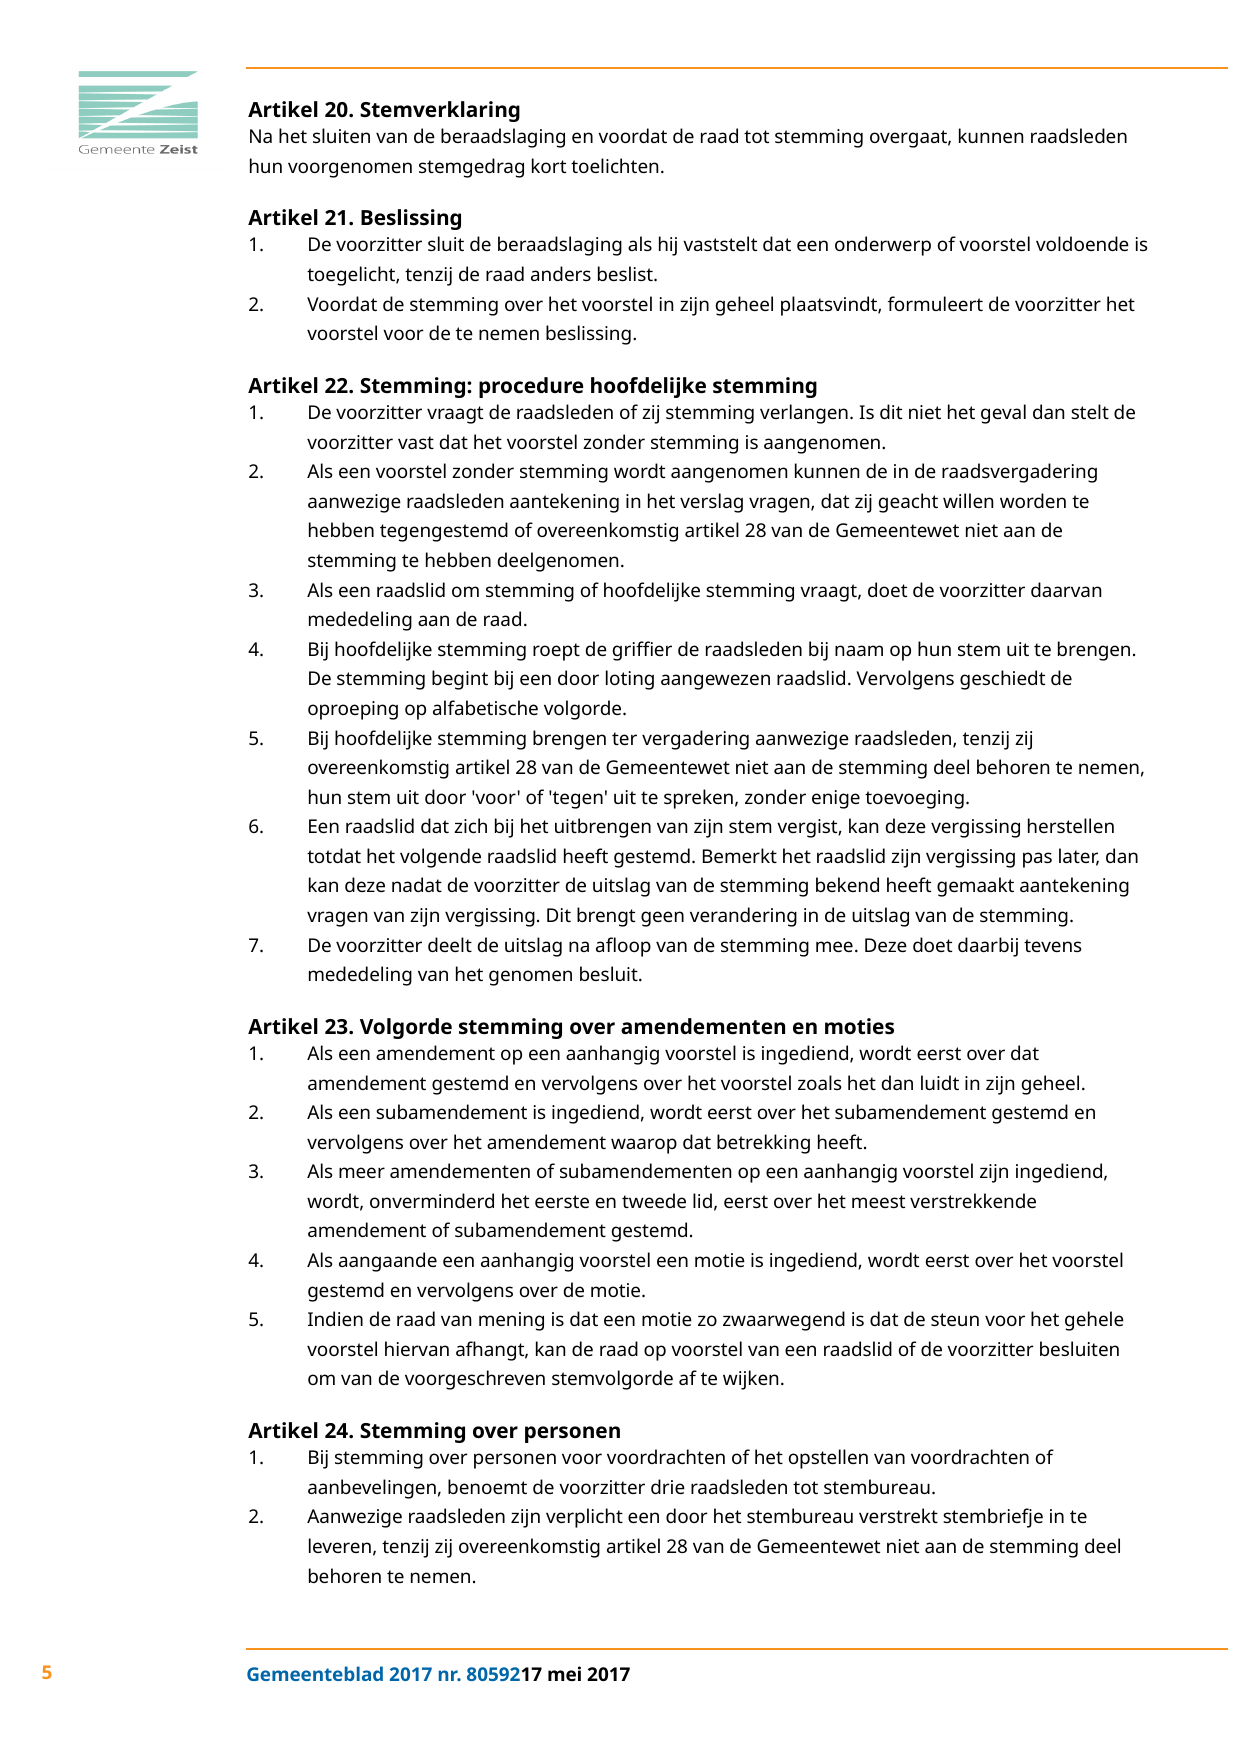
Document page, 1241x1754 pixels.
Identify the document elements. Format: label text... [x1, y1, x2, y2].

list Als aangaande een aanhangig voorstel een motie is ingediend, wordt eerst over het voorstel gestemd en vervolgens over de motie. [248, 1247, 1152, 1303]
text Artikel 24. Stemming over personen [248, 1416, 1152, 1444]
list Aanwezige raadsleden zijn verplicht een door het stembureau verstrekt stembriefje in te leveren, tenzij zij overeenkomstig artikel 28 van de Gemeentewet niet aan de stemming deel behoren te nemen. [248, 1504, 1152, 1588]
text Artikel 22. Stemming: procedure hoofdelijke stemming [248, 371, 1152, 399]
list Bij stemming over personen voor voordrachten of het opstellen van voordrachten of aanbevelingen, benoemt de voorzitter drie raadsleden tot stembureau. [248, 1444, 1152, 1500]
list De voorzitter vraagt de raadsleden of zij stemming verlangen. Is dit niet het geval dan stelt de voorzitter vast dat het voorstel zonder stemming is aangenomen. [248, 399, 1152, 454]
picture [41, 47, 231, 172]
list Als meer amendementen of subamendementen op een aanhangig voorstel zijn ingediend, wordt, onverminderd het eerste en tweede lid, eerst over het meest verstrekkende amendement of subamendement gestemd. [248, 1158, 1152, 1243]
list Als een voorstel zonder stemming wordt aangenomen kunnen de in de raadsvergadering aanwezige raadsleden aantekening in het verslag vragen, dat zij geacht willen worden te hebben tegengestemd of overeenkomstig artikel 28 van de Gemeentewet niet aan de stemming te hebben deelgenomen. [248, 458, 1152, 573]
text Artikel 23. Volgorde stemming over amendementen en moties [248, 1012, 1152, 1040]
text Artikel 20. Stemverklaring [248, 95, 1152, 123]
text Artikel 21. Beslissing [248, 203, 1152, 232]
list Als een subamendement is ingediend, wordt eerst over het subamendement gestemd en vervolgens over het amendement waarop dat betrekking heeft. [248, 1099, 1152, 1155]
list De voorzitter sluit de beraadslaging als hij vaststelt dat een onderwerp of voorstel voldoende is toegelicht, tenzij de raad anders beslist. [248, 232, 1152, 287]
list Als een raadslid om stemming of hoofdelijke stemming vraagt, doet de voorzitter daarvan mededeling aan de raad. [248, 577, 1152, 632]
list Bij hoofdelijke stemming roept de griffier de raadsleden bij naam op hun stem uit te brengen. De stemming begint bij een door loting aangewezen raadslid. Vervolgens geschiedt de oproeping op alfabetische volgorde. [248, 636, 1152, 721]
list Voordat de stemming over het voorstel in zijn geheel plaatsvindt, formuleert de voorzitter het voorstel voor de te nemen beslissing. [248, 291, 1152, 346]
list Als een amendement op een aanhangig voorstel is ingediend, wordt eerst over dat amendement gestemd en vervolgens over het voorstel zoals het dan luidt in zijn geheel. [248, 1040, 1152, 1096]
list Bij hoofdelijke stemming brengen ter vergadering aanwezige raadsleden, tenzij zij overeenkomstig artikel 28 van de Gemeentewet niet aan de stemming deel behoren te nemen, hun stem uit door 'voor' of 'tegen' uit te spreken, zonder enige toevoeging. [248, 725, 1152, 809]
list Een raadslid dat zich bij het uitbrengen van zijn stem vergist, kan deze vergissing herstellen totdat het volgende raadslid heeft gestemd. Bemerkt het raadslid zijn vergissing pas later, dan kan deze nadat de voorzitter de uitslag van de stemming bekend heeft gemaakt aantekening vragen van zijn vergissing. Dit brengt geen verandering in de uitslag van de stemming. [248, 813, 1152, 928]
list De voorzitter deelt de uitslag na afloop van de stemming mee. Deze doet daarbij tevens mededeling van het genomen besluit. [248, 932, 1152, 987]
list Indien de raad van mening is dat een motie zo zwaarwegend is dat de steun voor het gehele voorstel hiervan afhangt, kan de raad op voorstel van een raadslid of de voorzitter besluiten om van de voorgeschreven stemvolgorde af te wijken. [248, 1306, 1152, 1391]
text Na het sluiten van de beraadslaging en voordat de raad tot stemming overgaat, kunnen raadsleden hun voorgenomen stemgedrag kort toelichten. [248, 123, 1152, 178]
